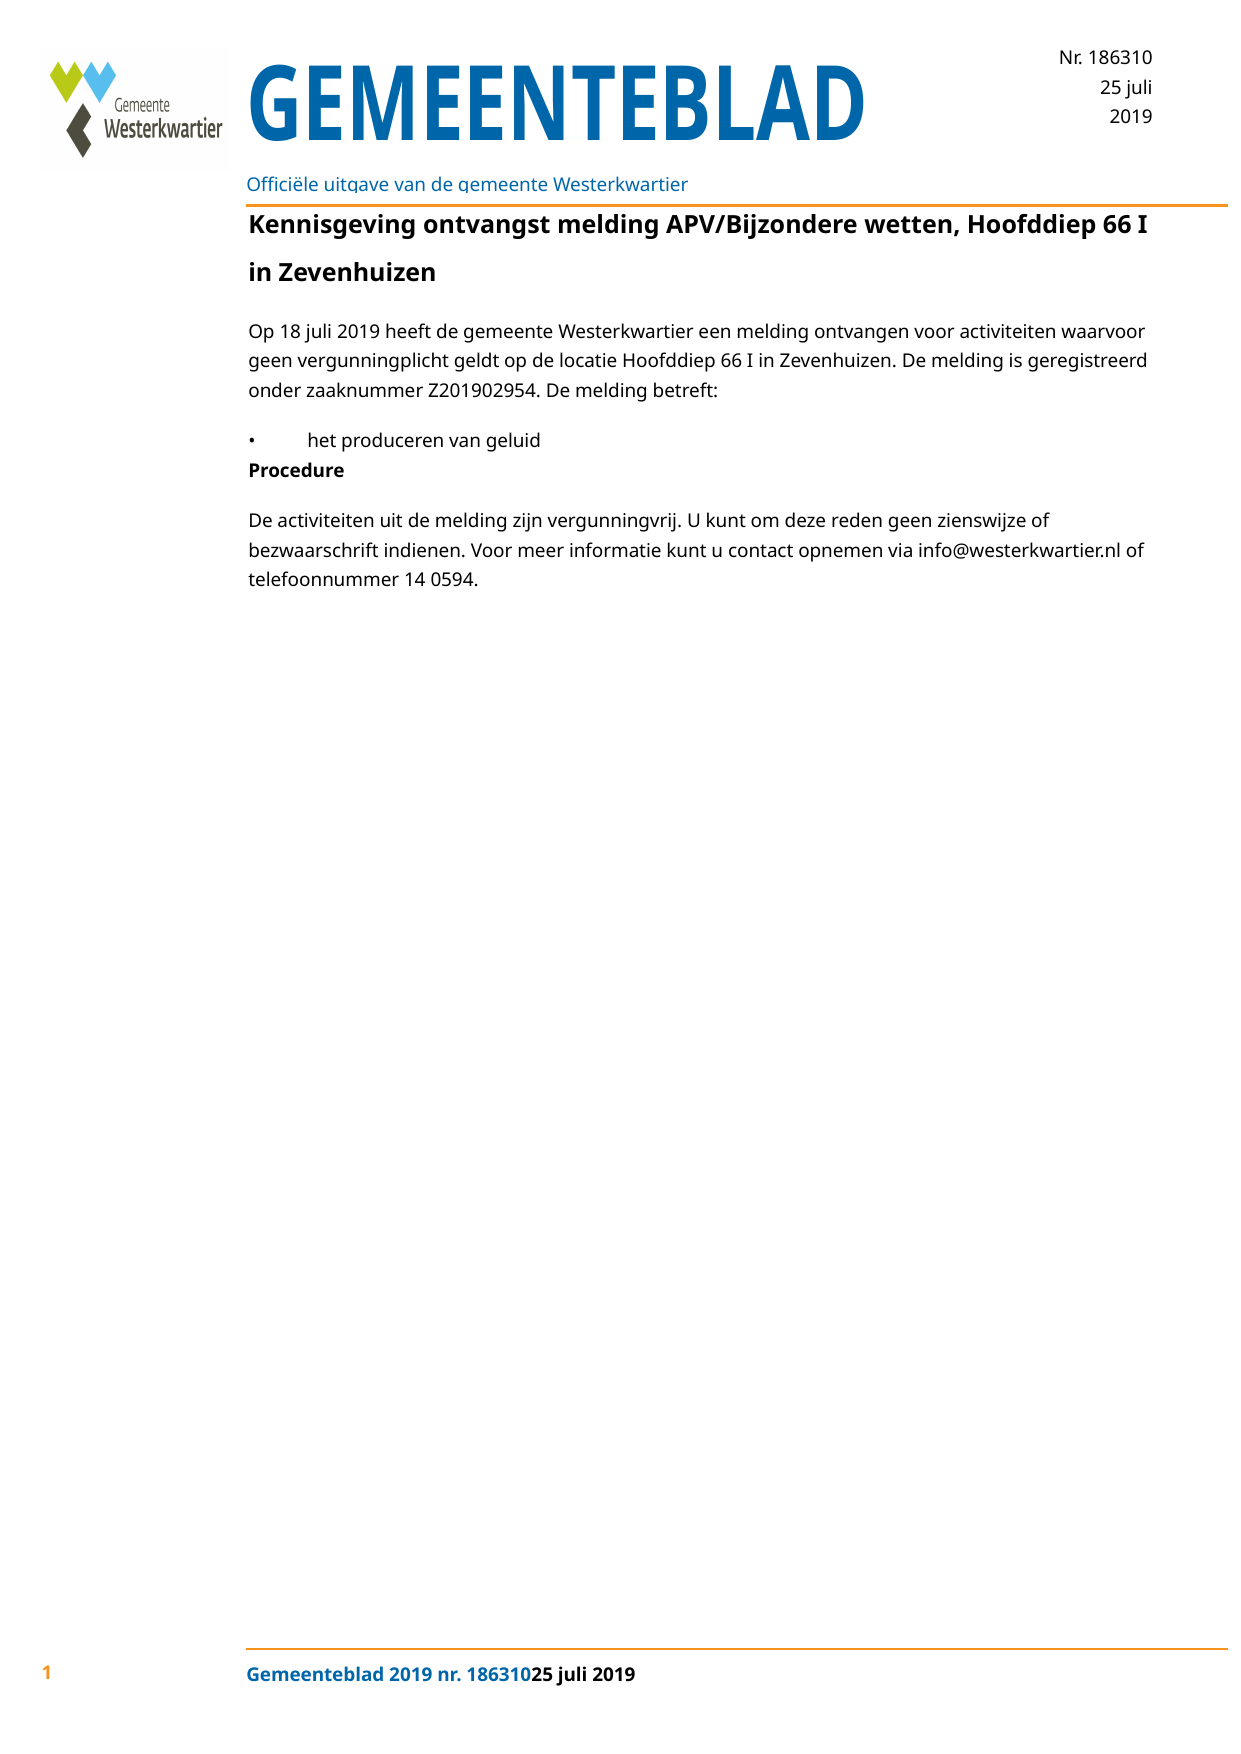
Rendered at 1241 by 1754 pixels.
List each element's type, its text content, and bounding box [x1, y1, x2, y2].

text Kennisgeving ontvangst melding APV/Bijzondere wetten, Hoofddiep 66 I in Zevenhuizen [248, 207, 1152, 288]
text De activiteiten uit de melding zijn vergunningvrij. U kunt om deze reden geen zienswijze of bezwaarschrift indienen. Voor meer informatie kunt u contact opnemen via info@westerkwartier.nl of telefoonnummer 14 0594. [248, 507, 1152, 592]
text Op 18 juli 2019 heeft de gemeente Westerkwartier een melding ontvangen voor activiteiten waarvoor geen vergunningplicht geldt op de locatie Hoofddiep 66 I in Zevenhuizen. De melding is geregistreerd onder zaaknummer Z201902954. De melding betreft: [248, 318, 1152, 403]
list het produceren van geluid [248, 427, 1152, 453]
text Procedure [248, 457, 1152, 483]
picture [41, 47, 231, 172]
